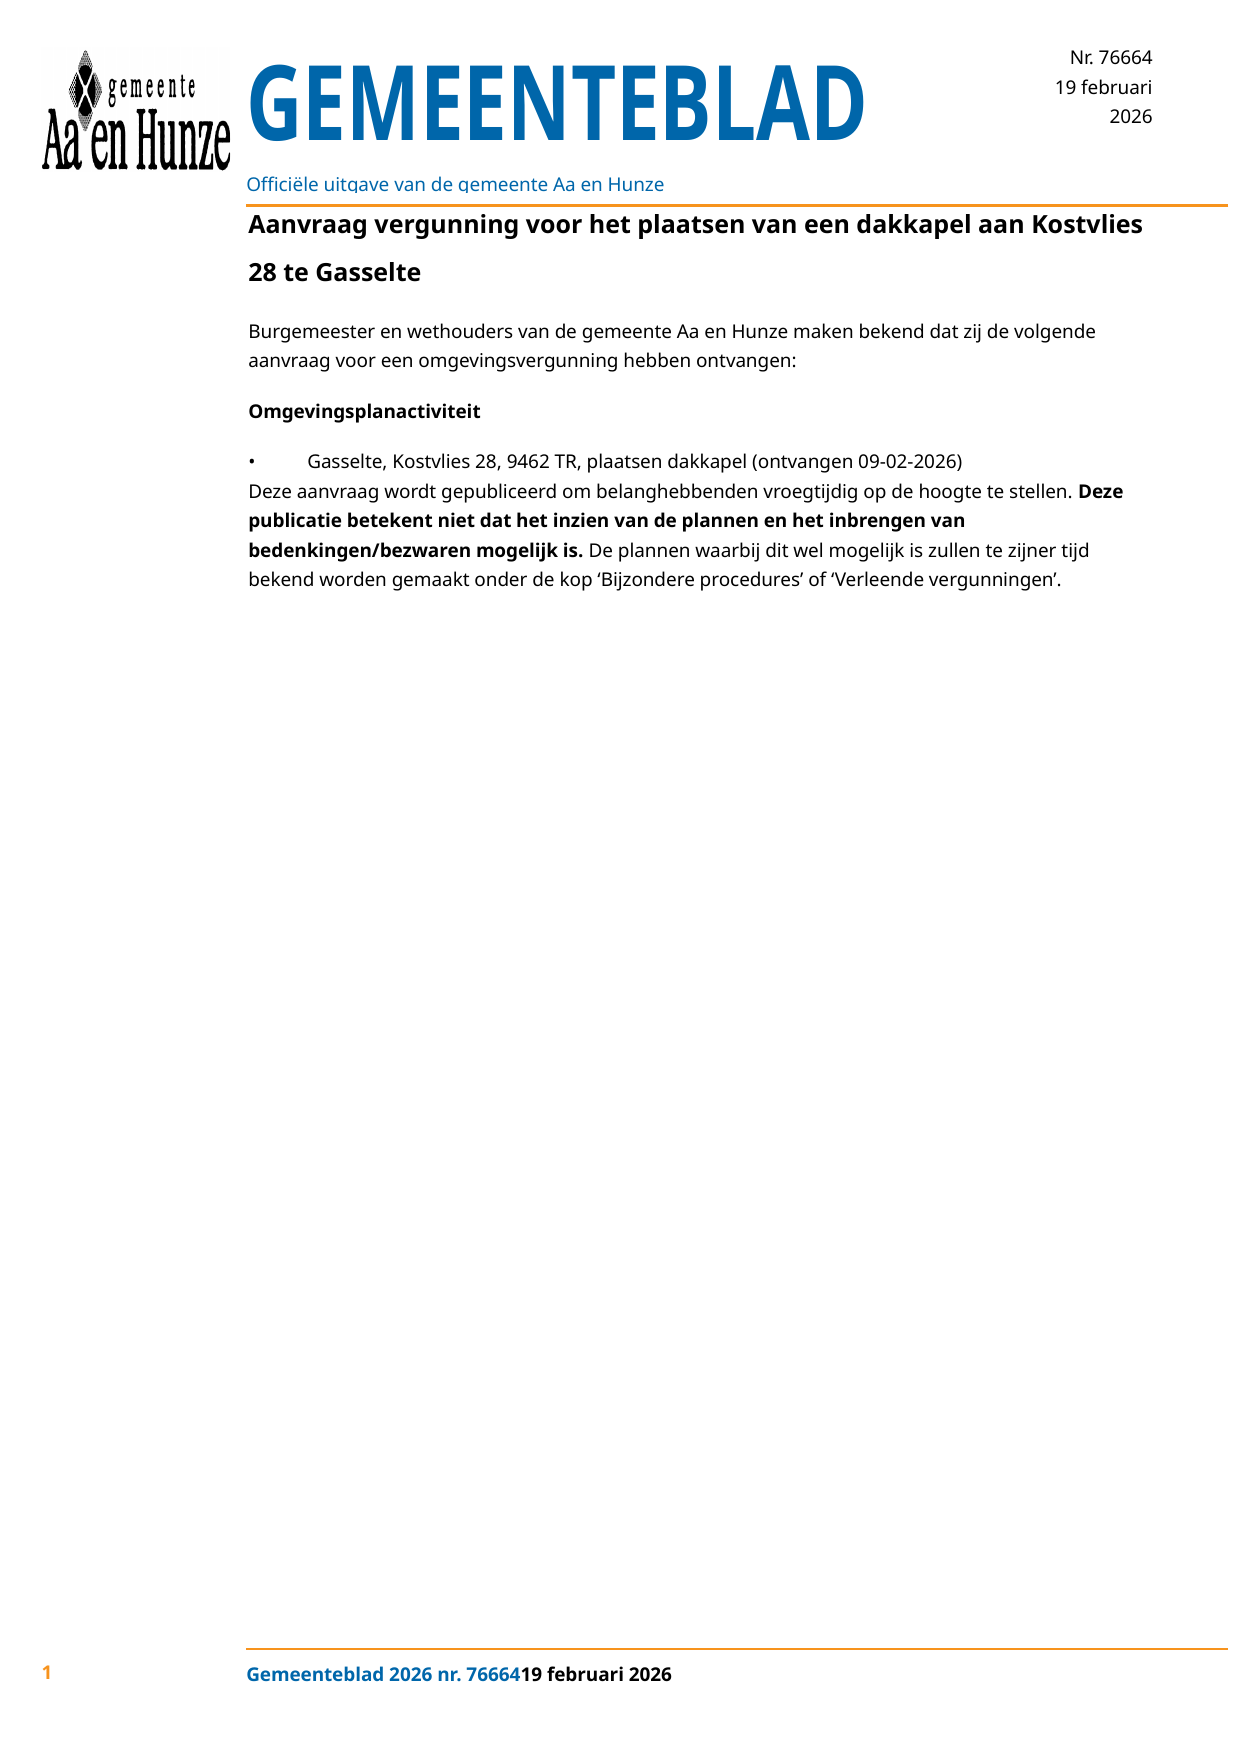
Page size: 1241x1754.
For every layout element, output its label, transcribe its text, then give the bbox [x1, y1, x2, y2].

text Aanvraag vergunning voor het plaatsen van een dakkapel aan Kostvlies 28 te Gasselte [248, 207, 1152, 288]
picture [41, 47, 231, 172]
text Omgevingsplanactiviteit [248, 398, 1152, 424]
list Gasselte, Kostvlies 28, 9462 TR, plaatsen dakkapel (ontvangen 09-02-2026) [248, 448, 1152, 474]
text Deze aanvraag wordt gepubliceerd om belanghebbenden vroegtijdig op de hoogte te stellen. Deze publicatie betekent niet dat het inzien van de plannen en het inbrengen van bedenkingen/bezwaren mogelijk is. De plannen waarbij dit wel mogelijk is zullen te zijner tijd bekend worden gemaakt onder de kop ‘Bijzondere procedures’ of ‘Verleende vergunningen’. [248, 478, 1152, 592]
text Burgemeester en wethouders van de gemeente Aa en Hunze maken bekend dat zij de volgende aanvraag voor een omgevingsvergunning hebben ontvangen: [248, 318, 1152, 373]
